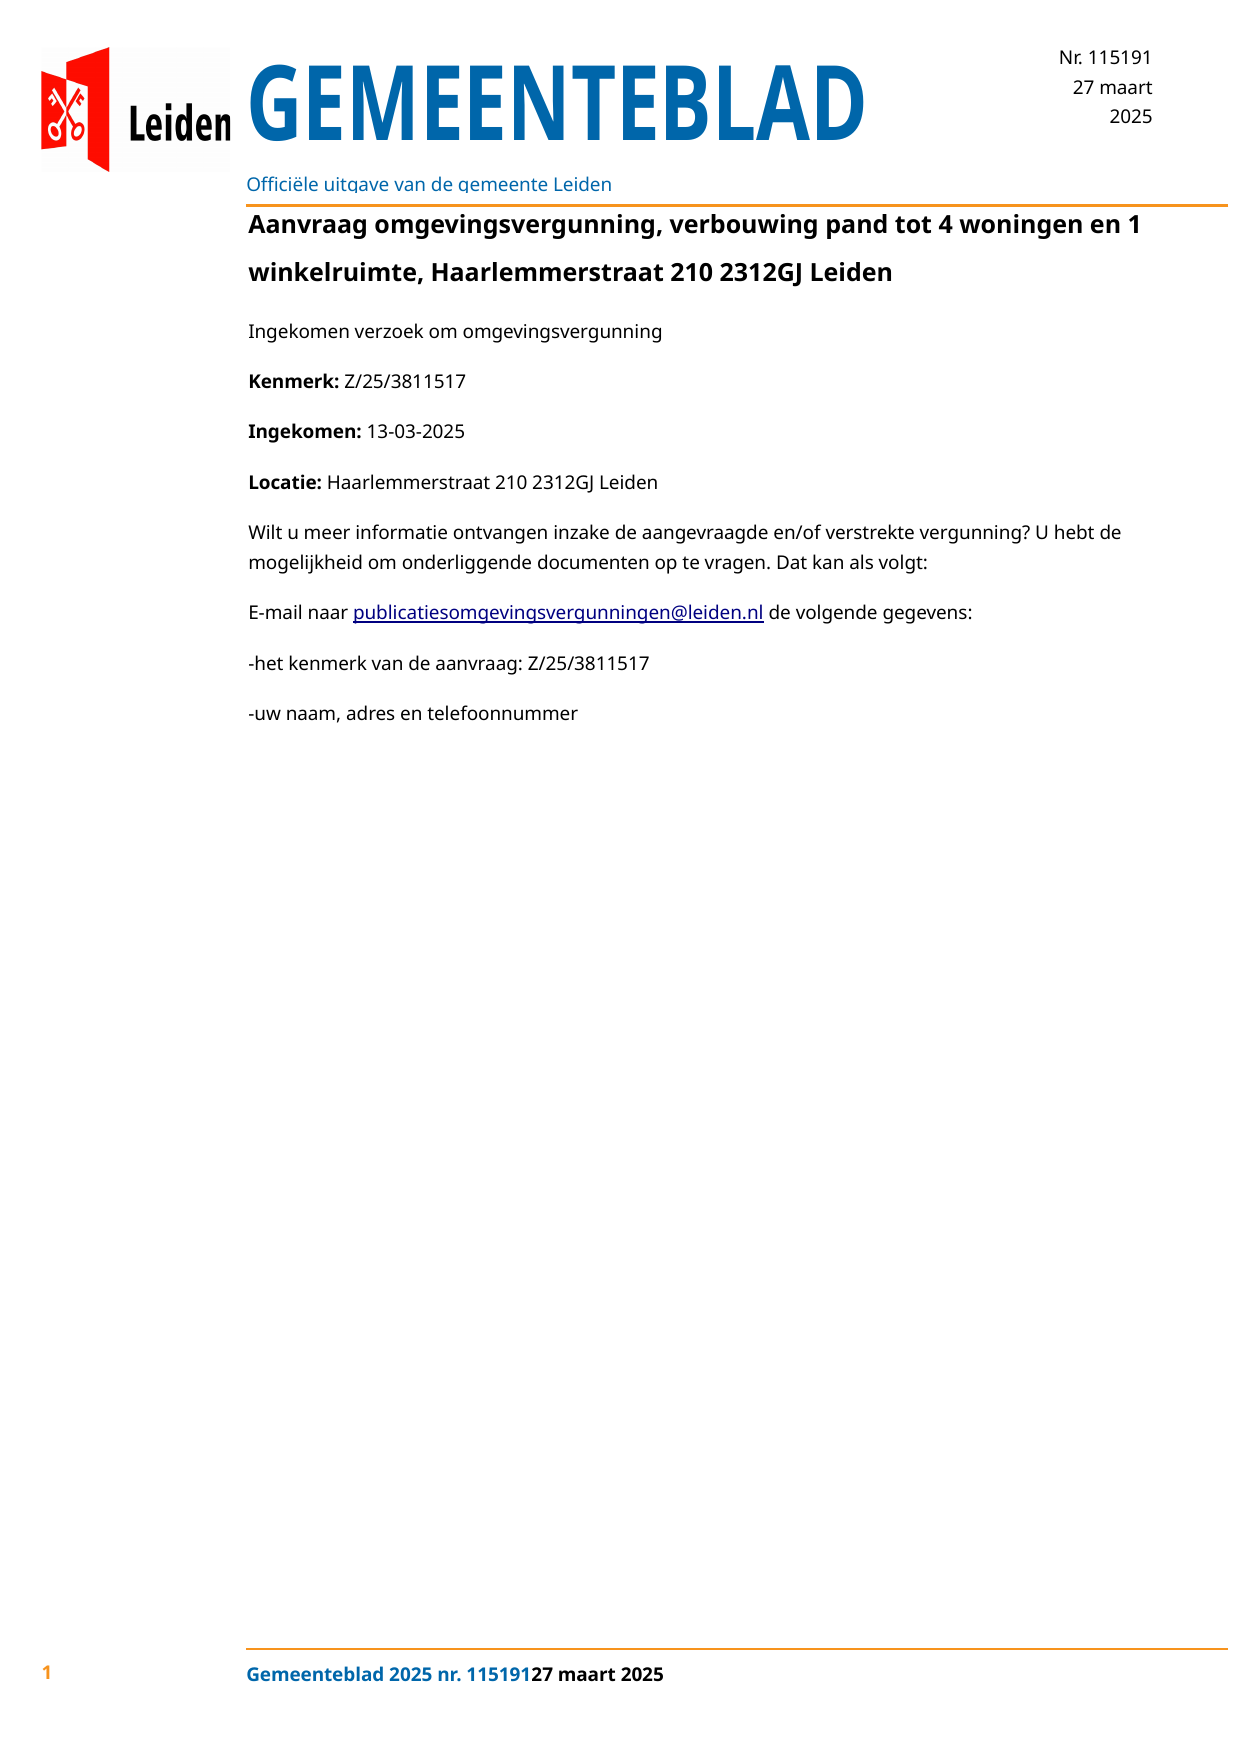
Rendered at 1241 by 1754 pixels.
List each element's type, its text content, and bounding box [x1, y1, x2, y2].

picture [41, 47, 231, 172]
text Wilt u meer informatie ontvangen inzake de aangevraagde en/of verstrekte vergunning? U hebt de mogelijkheid om onderliggende documenten op te vragen. Dat kan als volgt: [248, 519, 1152, 575]
text -uw naam, adres en telefoonnummer [248, 700, 1152, 726]
text -het kenmerk van de aanvraag: Z/25/3811517 [248, 650, 1152, 676]
text E-mail naar publicatiesomgevingsvergunningen@leiden.nl de volgende gegevens: [248, 599, 1152, 625]
text Aanvraag omgevingsvergunning, verbouwing pand tot 4 woningen en 1 winkelruimte, Haarlemmerstraat 210 2312GJ Leiden [248, 207, 1152, 288]
text Ingekomen verzoek om omgevingsvergunning [248, 318, 1152, 344]
text Ingekomen: 13-03-2025 [248, 419, 1152, 444]
text Kenmerk: Z/25/3811517 [248, 368, 1152, 394]
text Locatie: Haarlemmerstraat 210 2312GJ Leiden [248, 469, 1152, 495]
